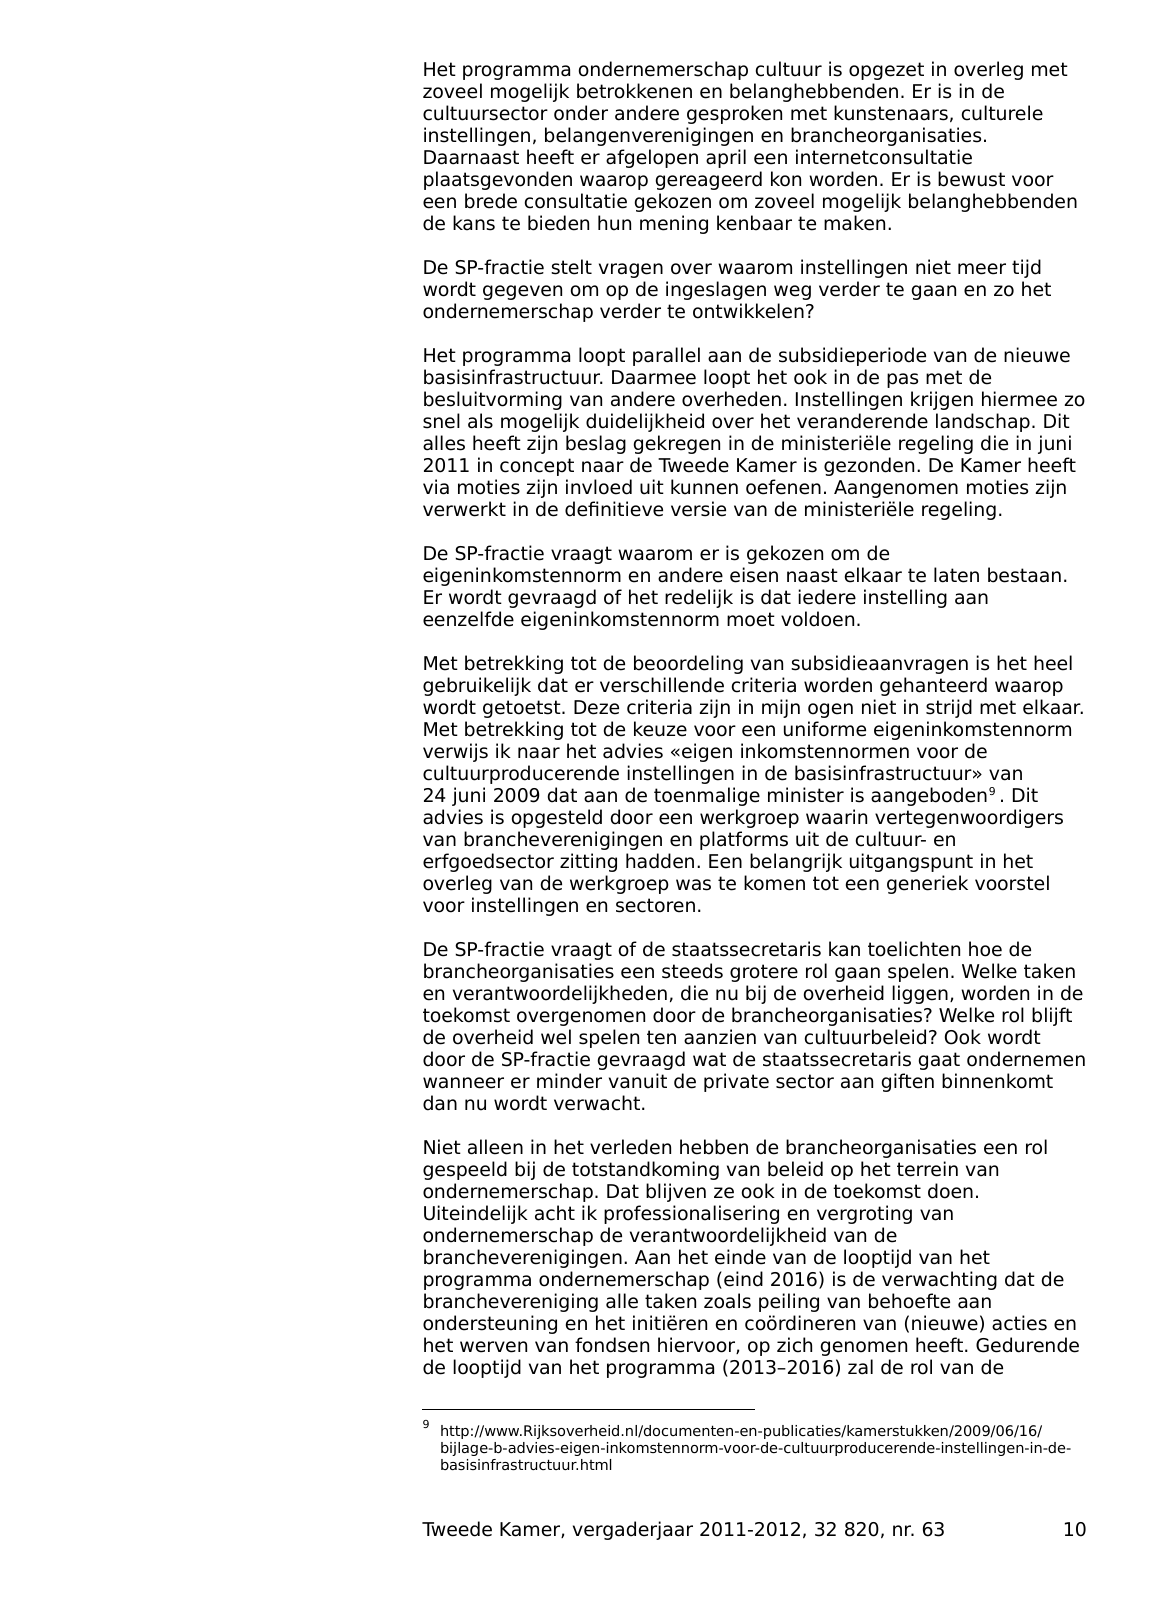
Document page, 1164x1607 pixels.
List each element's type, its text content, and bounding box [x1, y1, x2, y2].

text De SP-fractie vraagt waarom er is gekozen om de eigeninkomstennorm en andere eisen naast elkaar te laten bestaan. Er wordt gevraagd of het redelijk is dat iedere instelling aan eenzelfde eigeninkomstennorm moet voldoen. [422, 543, 1087, 631]
text http://www.Rijksoverheid.nl/documenten-en-publicaties/kamerstukken/2009/06/16/bijlage-b-advies-eigen-inkomstennorm-voor-de-cultuurproducerende-instellingen-in-de-basisinfrastructuur.html [422, 1418, 1087, 1474]
text Het programma loopt parallel aan de subsidieperiode van de nieuwe basisinfrastructuur. Daarmee loopt het ook in de pas met de besluitvorming van andere overheden. Instellingen krijgen hiermee zo snel als mogelijk duidelijkheid over het veranderende landschap. Dit alles heeft zijn beslag gekregen in de ministeriële regeling die in juni 2011 in concept naar de Tweede Kamer is gezonden. De Kamer heeft via moties zijn invloed uit kunnen oefenen. Aangenomen moties zijn verwerkt in de definitieve versie van de ministeriële regeling. [422, 345, 1087, 521]
text Met betrekking tot de beoordeling van subsidieaanvragen is het heel gebruikelijk dat er verschillende criteria worden gehanteerd waarop wordt getoetst. Deze criteria zijn in mijn ogen niet in strijd met elkaar. Met betrekking tot de keuze voor een uniforme eigeninkomstennorm verwijs ik naar het advies «eigen inkomstennormen voor de cultuurproducerende instellingen in de basisinfrastructuur» van 24 juni 2009 dat aan de toenmalige minister is aangeboden. Dit advies is opgesteld door een werkgroep waarin vertegenwoordigers van brancheverenigingen en platforms uit de cultuur- en erfgoedsector zitting hadden. Een belangrijk uitgangspunt in het overleg van de werkgroep was te komen tot een generiek voorstel voor instellingen en sectoren. [422, 653, 1087, 917]
text De SP-fractie stelt vragen over waarom instellingen niet meer tijd wordt gegeven om op de ingeslagen weg verder te gaan en zo het ondernemerschap verder te ontwikkelen? [422, 257, 1087, 323]
text De SP-fractie vraagt of de staatssecretaris kan toelichten hoe de brancheorganisaties een steeds grotere rol gaan spelen. Welke taken en verantwoordelijkheden, die nu bij de overheid liggen, worden in de toekomst overgenomen door de brancheorganisaties? Welke rol blijft de overheid wel spelen ten aanzien van cultuurbeleid? Ook wordt door de SP-fractie gevraagd wat de staatssecretaris gaat ondernemen wanneer er minder vanuit de private sector aan giften binnenkomt dan nu wordt verwacht. [422, 939, 1087, 1115]
text Het programma ondernemerschap cultuur is opgezet in overleg met zoveel mogelijk betrokkenen en belanghebbenden. Er is in de cultuursector onder andere gesproken met kunstenaars, culturele instellingen, belangenverenigingen en brancheorganisaties. Daarnaast heeft er afgelopen april een internetconsultatie plaatsgevonden waarop gereageerd kon worden. Er is bewust voor een brede consultatie gekozen om zoveel mogelijk belanghebbenden de kans te bieden hun mening kenbaar te maken. [422, 59, 1087, 235]
text Niet alleen in het verleden hebben de brancheorganisaties een rol gespeeld bij de totstandkoming van beleid op het terrein van ondernemerschap. Dat blijven ze ook in de toekomst doen. Uiteindelijk acht ik professionalisering en vergroting van ondernemerschap de verantwoordelijkheid van de brancheverenigingen. Aan het einde van de looptijd van het programma ondernemerschap (eind 2016) is de verwachting dat de branchevereniging alle taken zoals peiling van behoefte aan ondersteuning en het initiëren en coördineren van (nieuwe) acties en het werven van fondsen hiervoor, op zich genomen heeft. Gedurende de looptijd van het programma (2013–2016) zal de rol van de [422, 1137, 1087, 1379]
